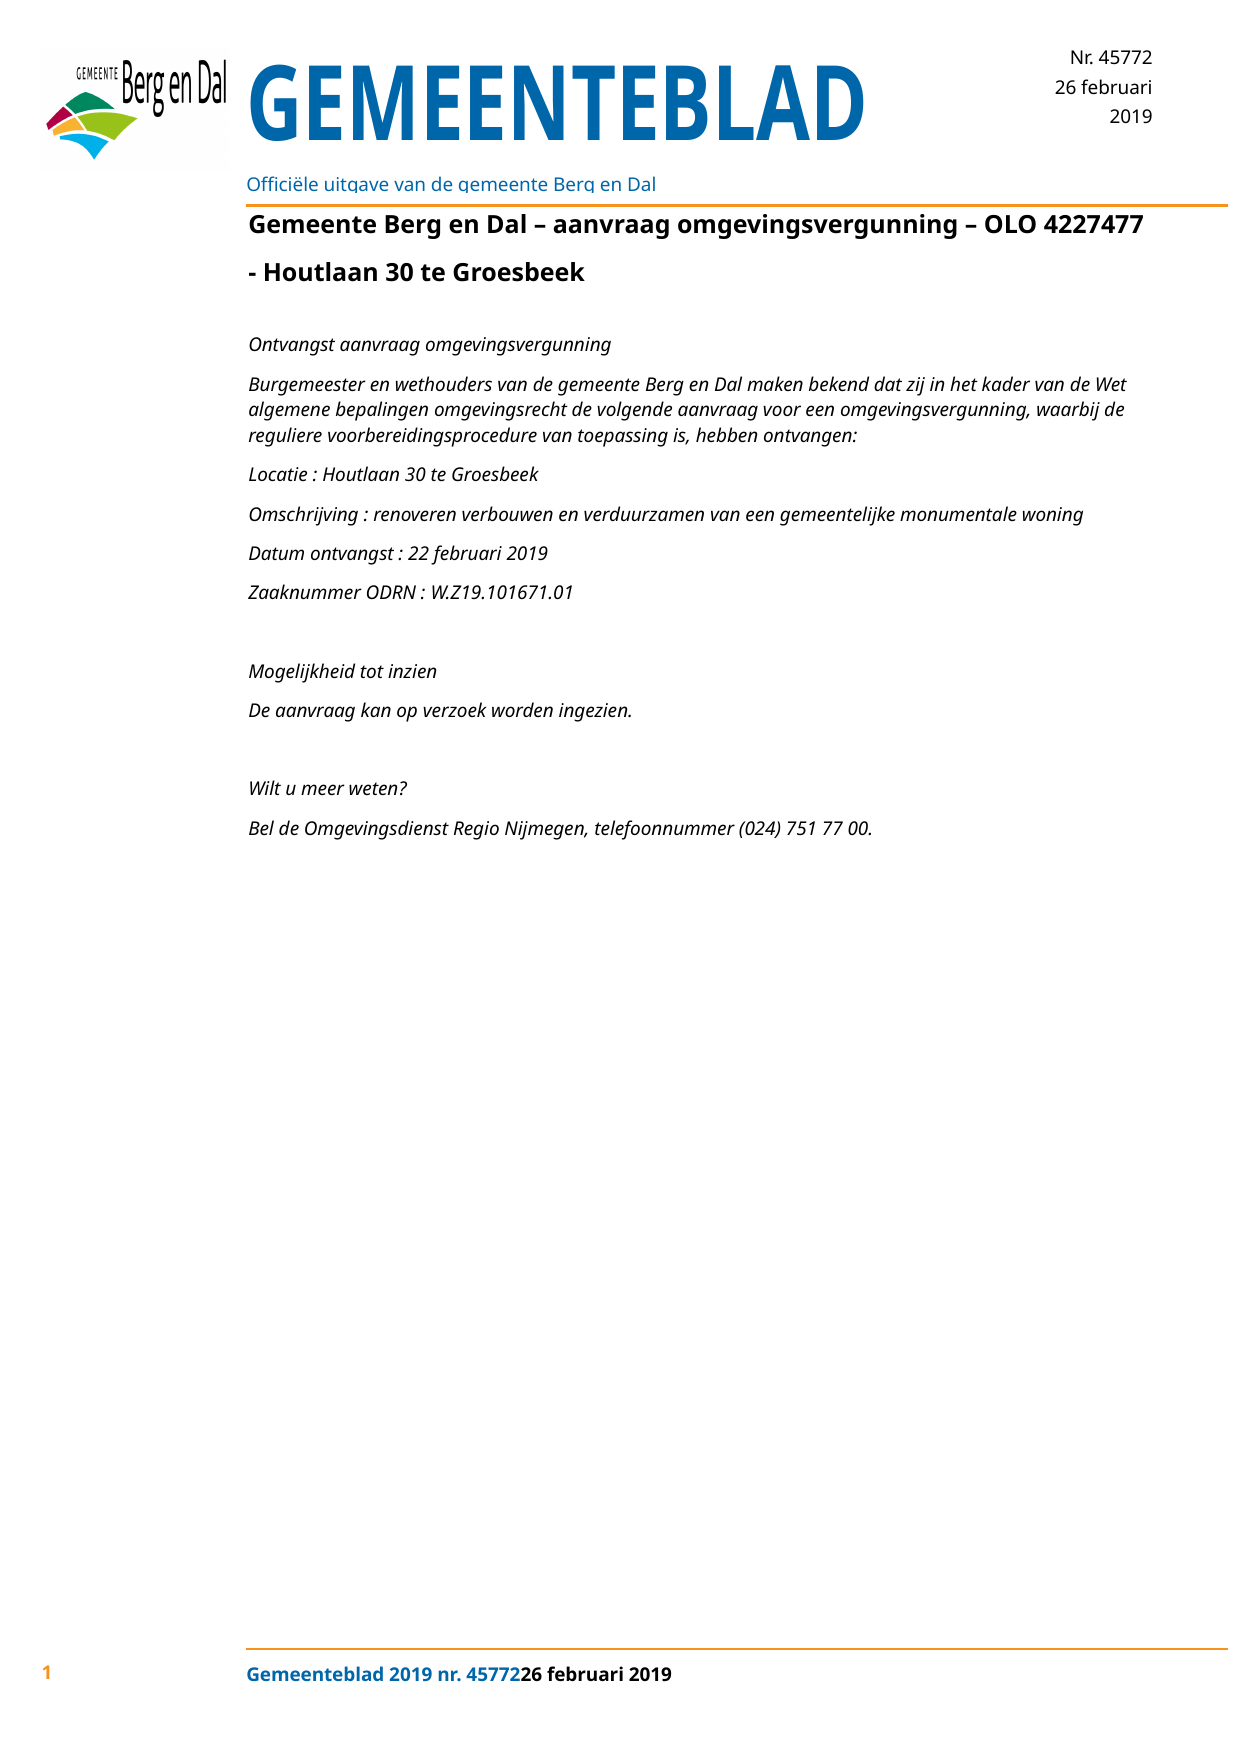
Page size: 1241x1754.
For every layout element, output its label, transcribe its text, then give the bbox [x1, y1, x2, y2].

text Zaaknummer ODRN : W.Z19.101671.01 [248, 579, 1152, 605]
text Mogelijkheid tot inzien [248, 658, 1152, 683]
picture [41, 47, 231, 172]
text Datum ontvangst : 22 februari 2019 [248, 540, 1152, 566]
text Burgemeester en wethouders van de gemeente Berg en Dal maken bekend dat zij in het kader van de Wet algemene bepalingen omgevingsrecht de volgende aanvraag voor een omgevingsvergunning, waarbij de reguliere voorbereidingsprocedure van toepassing is, hebben ontvangen: [248, 371, 1152, 448]
text Gemeente Berg en Dal – aanvraag omgevingsvergunning – OLO 4227477 - Houtlaan 30 te Groesbeek [248, 207, 1152, 288]
text Locatie : Houtlaan 30 te Groesbeek [248, 461, 1152, 487]
text Omschrijving : renoveren verbouwen en verduurzamen van een gemeentelijke monumentale woning [248, 501, 1152, 526]
text Bel de Omgevingsdienst Regio Nijmegen, telefoonnummer (024) 751 77 00. [248, 815, 1152, 841]
text Wilt u meer weten? [248, 776, 1152, 801]
text De aanvraag kan op verzoek worden ingezien. [248, 697, 1152, 723]
text Ontvangst aanvraag omgevingsvergunning [248, 331, 1152, 357]
